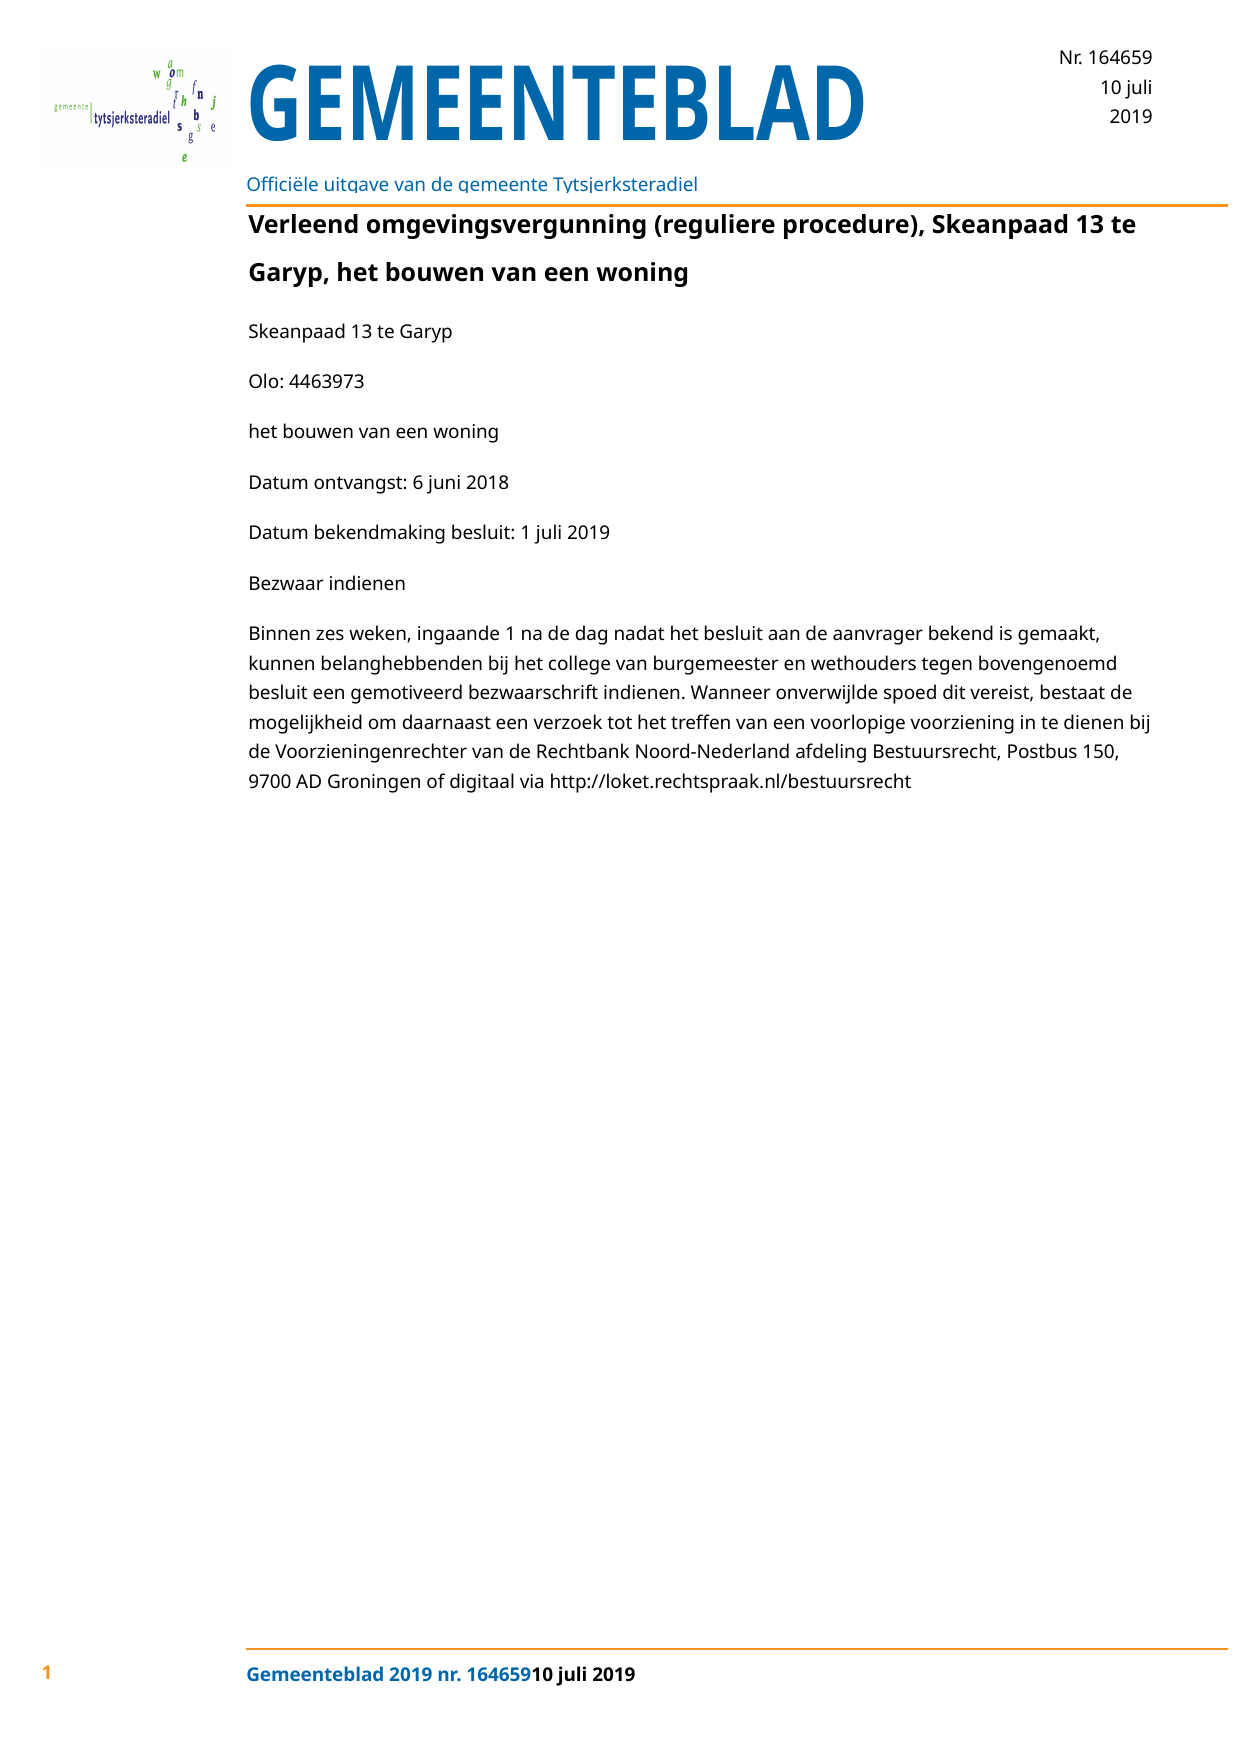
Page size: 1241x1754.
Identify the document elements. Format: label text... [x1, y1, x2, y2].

text Verleend omgevingsvergunning (reguliere procedure), Skeanpaad 13 te Garyp, het bouwen van een woning [248, 207, 1152, 288]
text Skeanpaad 13 te Garyp [248, 318, 1152, 344]
text Datum bekendmaking besluit: 1 juli 2019 [248, 519, 1152, 545]
text Bezwaar indienen [248, 570, 1152, 596]
text Binnen zes weken, ingaande 1 na de dag nadat het besluit aan de aanvrager bekend is gemaakt, kunnen belanghebbenden bij het college van burgemeester en wethouders tegen bovengenoemd besluit een gemotiveerd bezwaarschrift indienen. Wanneer onverwijlde spoed dit vereist, bestaat de mogelijkheid om daarnaast een verzoek tot het treffen van een voorlopige voorziening in te dienen bij de Voorzieningenrechter van de Rechtbank Noord-Nederland afdeling Bestuursrecht, Postbus 150, 9700 AD Groningen of digitaal via http://loket.rechtspraak.nl/bestuursrecht [248, 620, 1152, 794]
text Datum ontvangst: 6 juni 2018 [248, 469, 1152, 495]
text het bouwen van een woning [248, 419, 1152, 444]
picture [41, 47, 231, 172]
text Olo: 4463973 [248, 368, 1152, 394]
